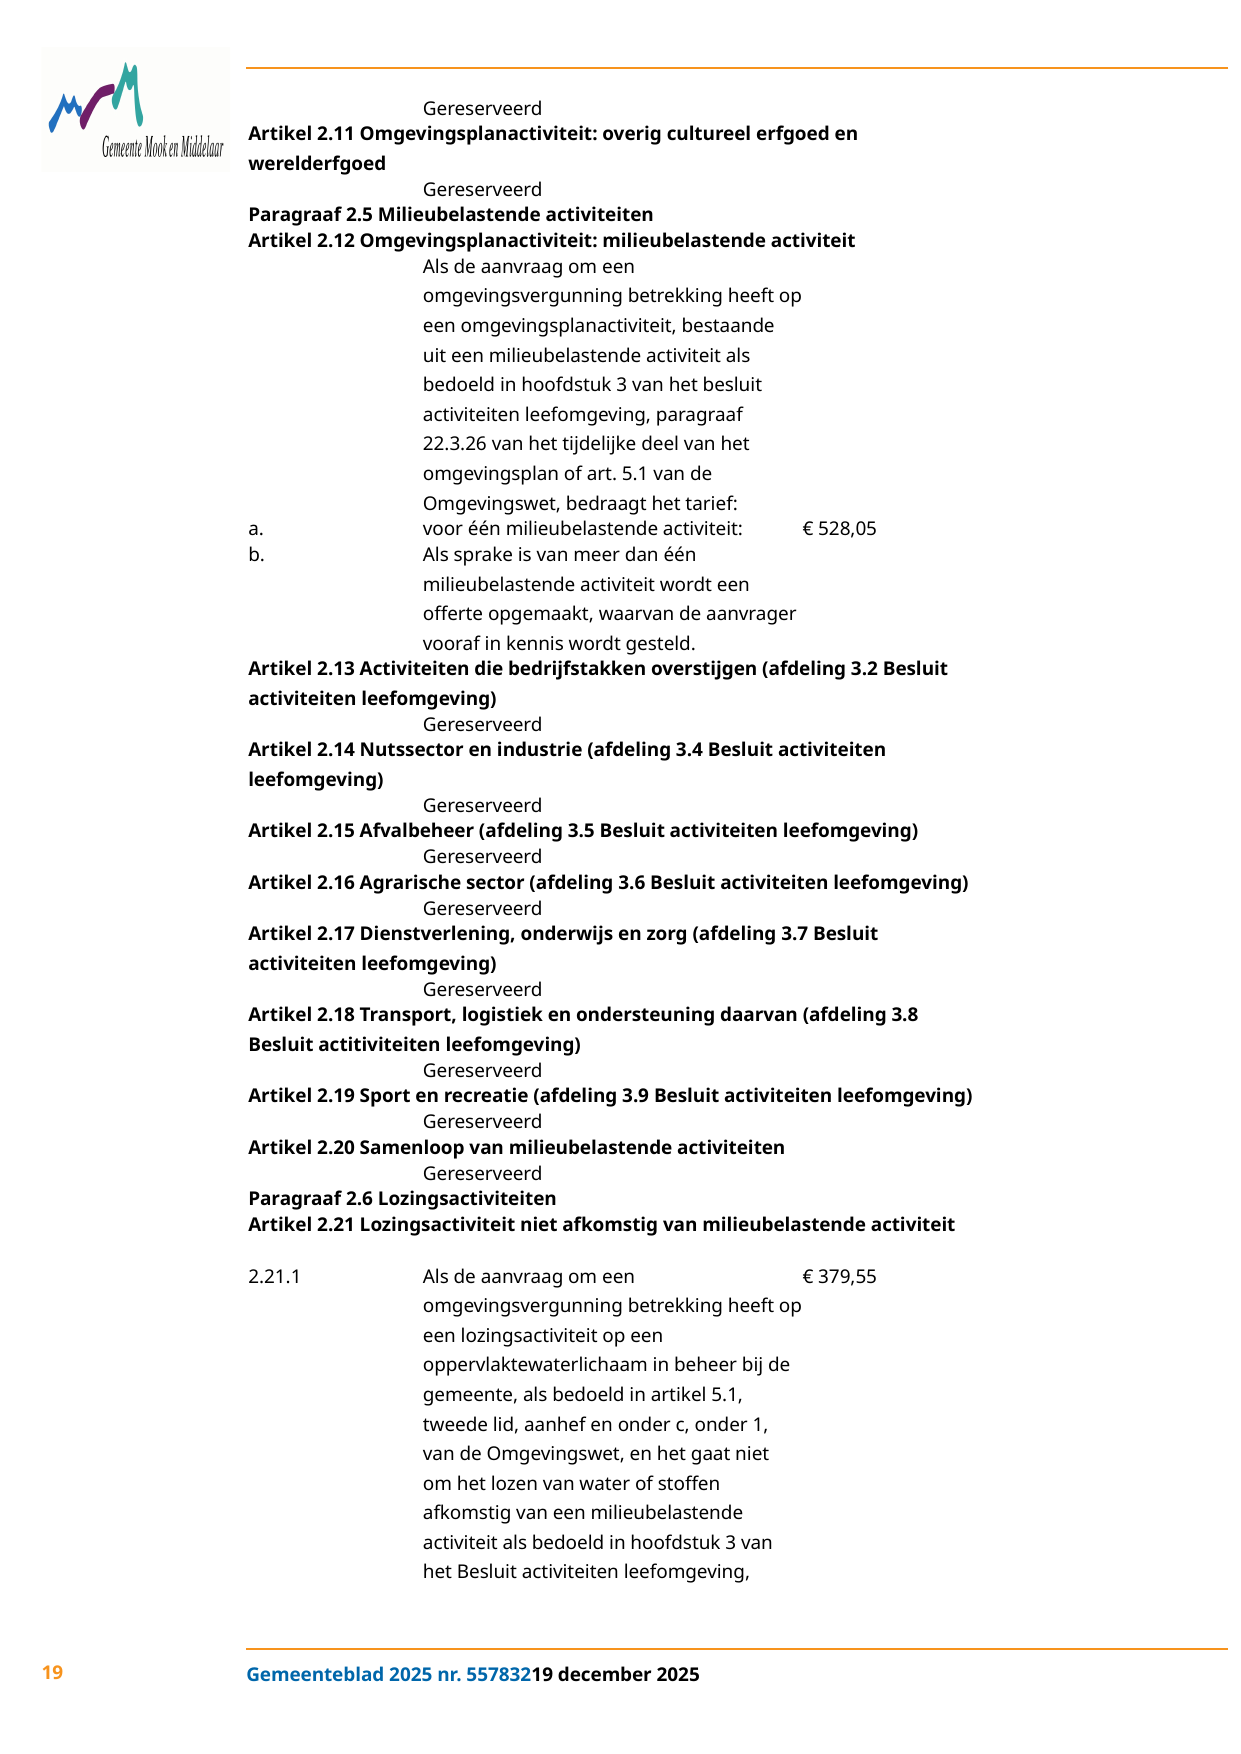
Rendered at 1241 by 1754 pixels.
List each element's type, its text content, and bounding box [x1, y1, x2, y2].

table_cell voor één milieubelastende activiteit: [423, 515, 802, 541]
table_cell [802, 1057, 977, 1083]
table_cell [802, 1160, 977, 1186]
table_cell [802, 253, 977, 515]
table_cell Paragraaf 2.5 Milieubelastende activiteiten [248, 202, 1152, 227]
table_cell [977, 515, 1152, 541]
table_cell [977, 95, 1152, 121]
table_cell [248, 176, 423, 202]
table_cell Artikel 2.12 Omgevingsplanactiviteit: milieubelastende activiteit [248, 227, 977, 253]
table_cell Gereserveerd [423, 711, 802, 737]
table_cell Gereserveerd [423, 895, 802, 921]
table_cell [802, 95, 977, 121]
table_cell Gereserveerd [423, 844, 802, 869]
table_cell [248, 844, 423, 869]
table_cell Gereserveerd [423, 1109, 802, 1134]
table_cell [977, 844, 1152, 869]
table_cell [248, 1237, 423, 1263]
table_cell Gereserveerd [423, 976, 802, 1002]
picture [41, 47, 231, 172]
table_cell Artikel 2.19 Sport en recreatie (afdeling 3.9 Besluit activiteiten leefomgeving) [248, 1083, 977, 1108]
table_cell Artikel 2.17 Dienstverlening, onderwijs en zorg (afdeling 3.7 Besluit activiteiten leefomgeving) [248, 921, 977, 976]
table_cell Gereserveerd [423, 1160, 802, 1186]
table_cell Gereserveerd [423, 176, 802, 202]
table_cell Gereserveerd [423, 1057, 802, 1083]
table_cell b. [248, 541, 423, 656]
table_cell Artikel 2.15 Afvalbeheer (afdeling 3.5 Besluit activiteiten leefomgeving) [248, 818, 977, 843]
table_cell [977, 1263, 1152, 1584]
table_cell [248, 711, 423, 737]
table_cell [977, 711, 1152, 737]
table_cell [248, 792, 423, 818]
table_cell [248, 895, 423, 921]
table_cell [248, 1057, 423, 1083]
table_cell Artikel 2.16 Agrarische sector (afdeling 3.6 Besluit activiteiten leefomgeving) [248, 869, 977, 895]
table_cell [802, 176, 977, 202]
table_cell Als sprake is van meer dan één milieubelastende activiteit wordt een offerte opgemaakt, waarvan de aanvrager vooraf in kennis wordt gesteld. [423, 541, 802, 656]
table_cell [977, 895, 1152, 921]
table_cell Gereserveerd [423, 792, 802, 818]
table_cell [423, 1237, 802, 1263]
table_cell a. [248, 515, 423, 541]
table_cell € 379,55 [802, 1263, 977, 1584]
table_cell Gereserveerd [423, 95, 802, 121]
table_cell Paragraaf 2.6 Lozingsactiviteiten [248, 1186, 1152, 1211]
table_cell Artikel 2.21 Lozingsactiviteit niet afkomstig van milieubelastende activiteit [248, 1211, 977, 1237]
table_cell [802, 1109, 977, 1134]
table_cell [977, 1057, 1152, 1083]
table_cell [977, 541, 1152, 656]
table_cell [802, 711, 977, 737]
table_cell 2.21.1 [248, 1263, 423, 1584]
table_cell [248, 95, 423, 121]
table_cell [248, 253, 423, 515]
table_cell Artikel 2.13 Activiteiten die bedrijfstakken overstijgen (afdeling 3.2 Besluit activiteiten leefomgeving) [248, 656, 977, 711]
table_cell Artikel 2.14 Nutssector en industrie (afdeling 3.4 Besluit activiteiten leefomgeving) [248, 737, 977, 792]
table_cell Artikel 2.18 Transport, logistiek en ondersteuning daarvan (afdeling 3.8 Besluit actitiviteiten leefomgeving) [248, 1002, 977, 1057]
table_cell [977, 1109, 1152, 1134]
table_cell [977, 253, 1152, 515]
table_cell [977, 976, 1152, 1002]
table_cell [977, 1237, 1152, 1263]
table_cell [248, 976, 423, 1002]
table_cell [248, 1160, 423, 1186]
table_cell Als de aanvraag om een omgevingsvergunning betrekking heeft op een lozingsactiviteit op een oppervlaktewaterlichaam in beheer bij de gemeente, als bedoeld in artikel 5.1, tweede lid, aanhef en onder c, onder 1, van de Omgevingswet, en het gaat niet om het lozen van water of stoffen afkomstig van een milieubelastende activiteit als bedoeld in hoofdstuk 3 van het Besluit activiteiten leefomgeving, [423, 1263, 802, 1584]
table_cell [802, 895, 977, 921]
table_cell Artikel 2.11 Omgevingsplanactiviteit: overig cultureel erfgoed en werelderfgoed [248, 121, 977, 176]
table_cell [977, 1160, 1152, 1186]
table_cell Artikel 2.20 Samenloop van milieubelastende activiteiten [248, 1134, 977, 1160]
table_cell [977, 176, 1152, 202]
table_cell [802, 844, 977, 869]
table_cell [802, 541, 977, 656]
table_cell [802, 976, 977, 1002]
table_cell [802, 1237, 977, 1263]
table_cell [977, 792, 1152, 818]
table_cell [802, 792, 977, 818]
table_cell [248, 1109, 423, 1134]
table_cell Als de aanvraag om een omgevingsvergunning betrekking heeft op een omgevingsplanactiviteit, bestaande uit een milieubelastende activiteit als bedoeld in hoofdstuk 3 van het besluit activiteiten leefomgeving, paragraaf 22.3.26 van het tijdelijke deel van het omgevingsplan of art. 5.1 van de Omgevingswet, bedraagt het tarief: [423, 253, 802, 515]
table_cell € 528,05 [802, 515, 977, 541]
